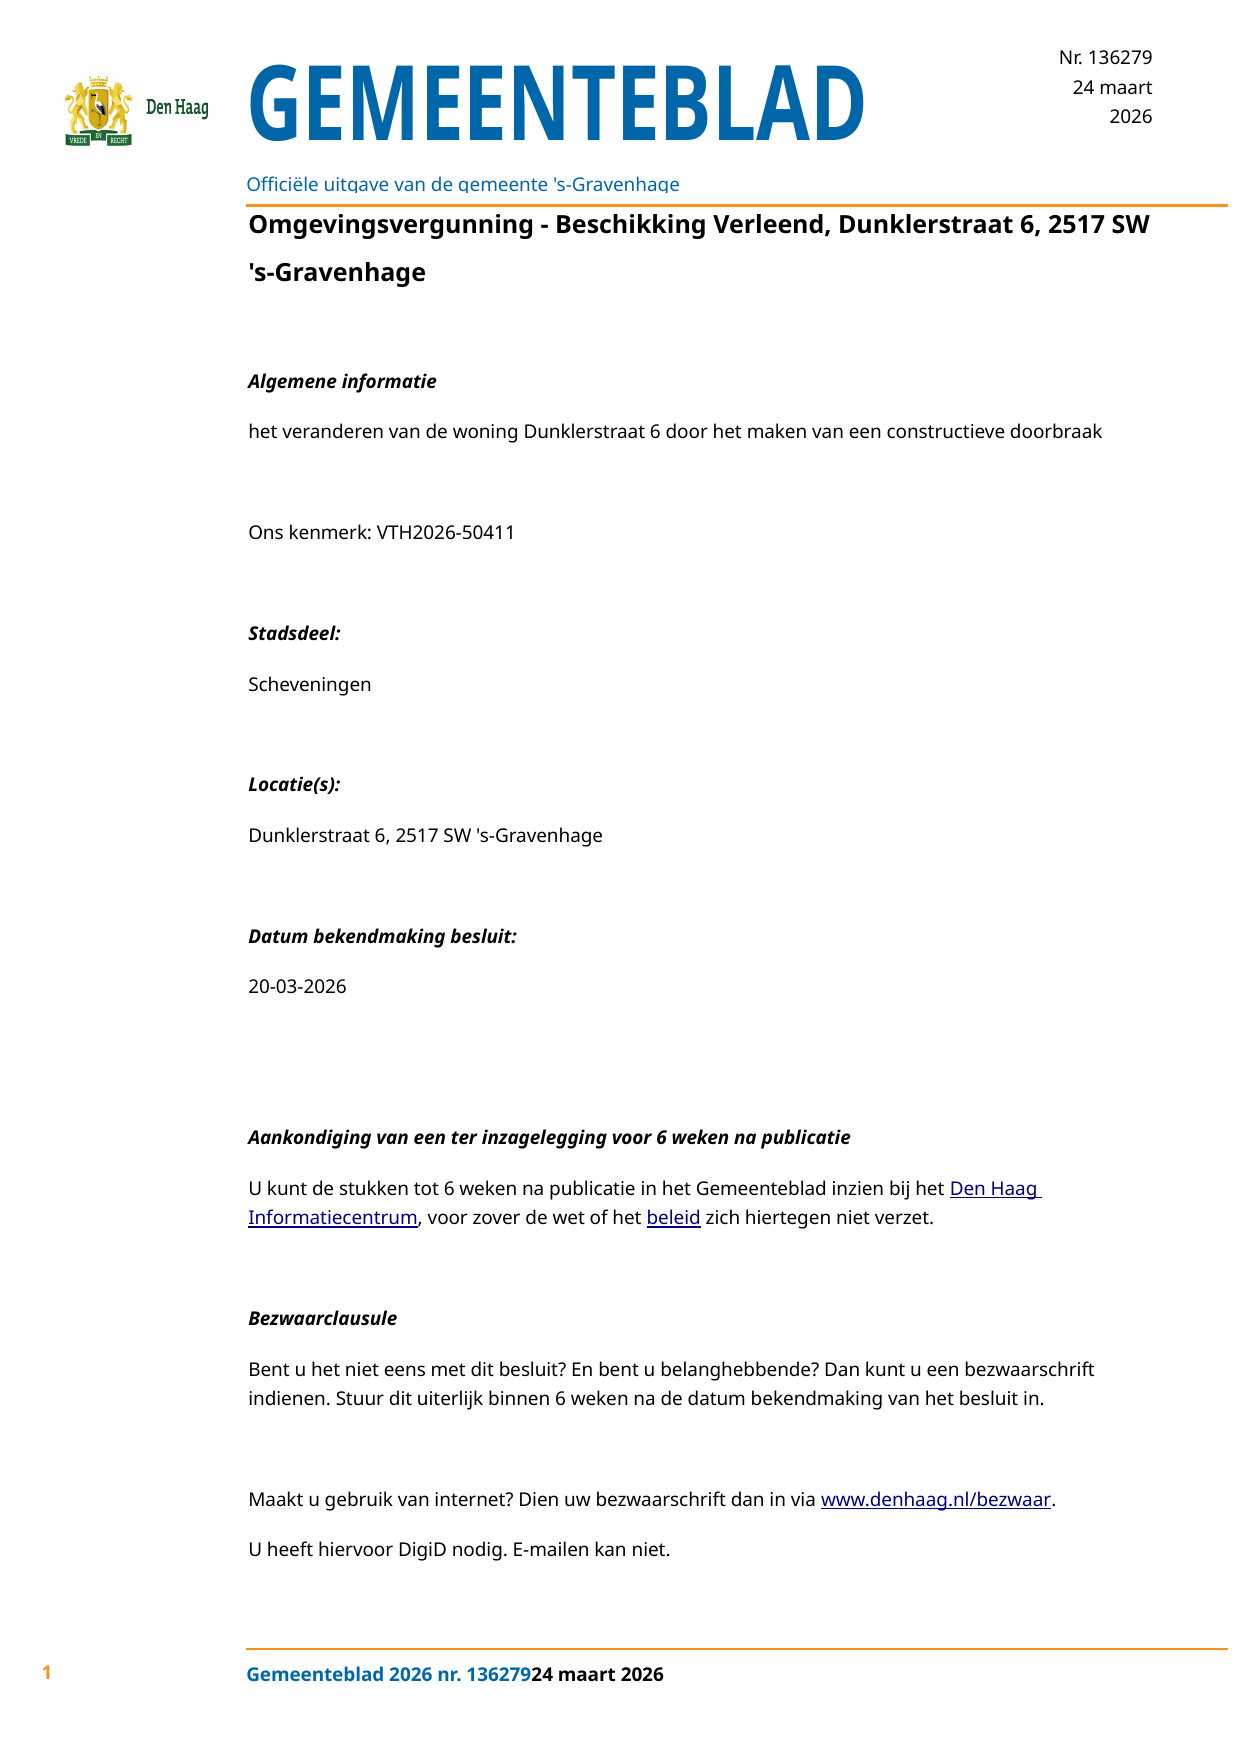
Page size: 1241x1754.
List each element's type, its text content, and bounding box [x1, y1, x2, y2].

text Bezwaarclausule [248, 1305, 1152, 1331]
text Datum bekendmaking besluit: [248, 923, 1152, 949]
text U heeft hiervoor DigiD nodig. E-mailen kan niet. [248, 1537, 1152, 1562]
text U kunt de stukken tot 6 weken na publicatie in het Gemeenteblad inzien bij het Den Haag Informatiecentrum, voor zover de wet of het beleid zich hiertegen niet verzet. [248, 1175, 1152, 1230]
text Omgevingsvergunning - Beschikking Verleend, Dunklerstraat 6, 2517 SW 's-Gravenhage [248, 207, 1152, 288]
text Bent u het niet eens met dit besluit? En bent u belanghebbende? Dan kunt u een bezwaarschrift indienen. Stuur dit uiterlijk binnen 6 weken na de datum bekendmaking van het besluit in. [248, 1356, 1152, 1411]
picture [41, 47, 231, 172]
text Algemene informatie [248, 368, 1152, 394]
text Locatie(s): [248, 772, 1152, 797]
text Dunklerstraat 6, 2517 SW 's-Gravenhage [248, 822, 1152, 848]
text het veranderen van de woning Dunklerstraat 6 door het maken van een constructieve doorbraak [248, 419, 1152, 444]
text Aankondiging van een ter inzagelegging voor 6 weken na publicatie [248, 1124, 1152, 1150]
text Ons kenmerk: VTH2026-50411 [248, 519, 1152, 545]
text Scheveningen [248, 671, 1152, 697]
text 20-03-2026 [248, 973, 1152, 999]
text Stadsdeel: [248, 620, 1152, 646]
text Maakt u gebruik van internet? Dien uw bezwaarschrift dan in via www.denhaag.nl/bezwaar. [248, 1486, 1152, 1512]
